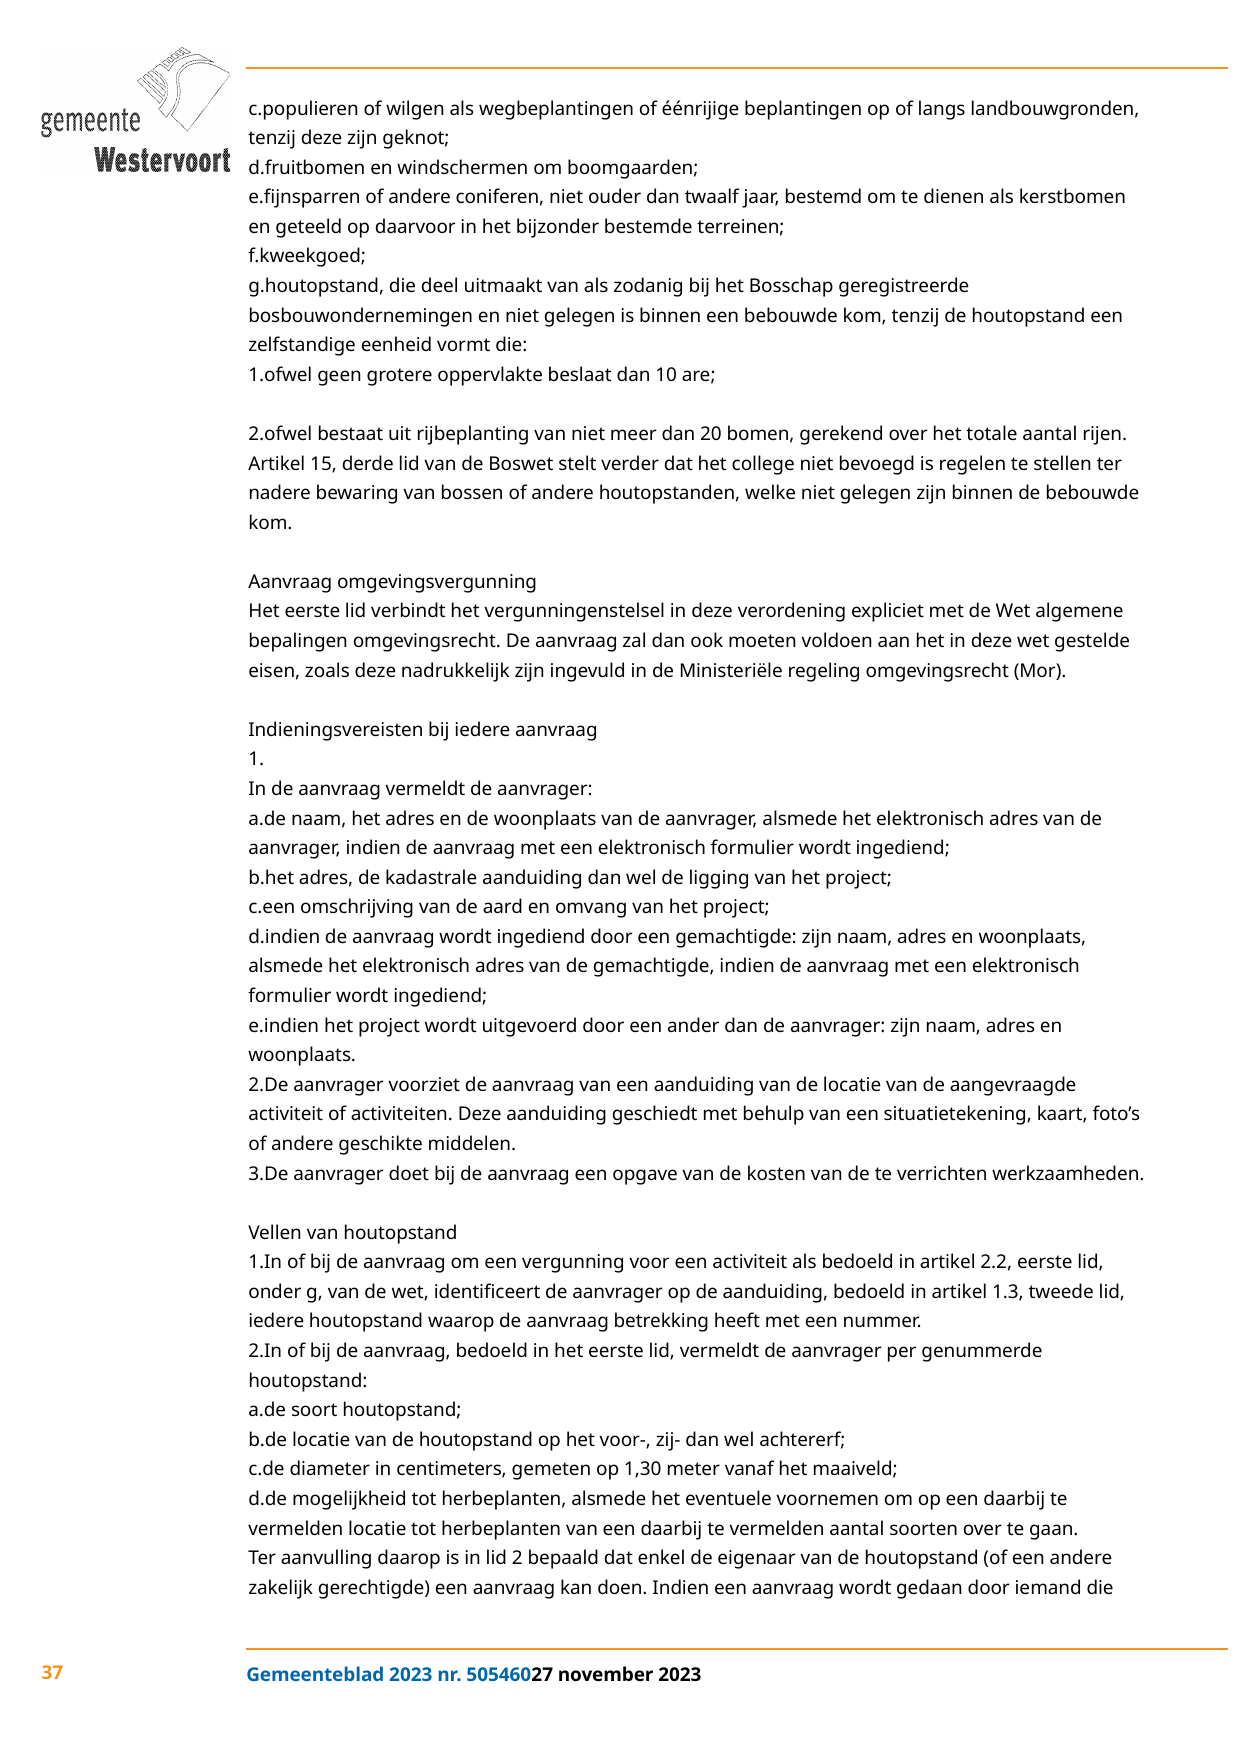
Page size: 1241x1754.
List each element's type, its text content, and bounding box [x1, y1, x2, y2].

text d.fruitbomen en windschermen om boomgaarden; [248, 154, 1152, 180]
text a.de soort houtopstand; [248, 1396, 1152, 1422]
text c.populieren of wilgen als wegbeplantingen of éénrijige beplantingen op of langs landbouwgronden, tenzij deze zijn geknot; [248, 95, 1152, 150]
text c.een omschrijving van de aard en omvang van het project; [248, 893, 1152, 919]
text 1. [248, 746, 1152, 771]
text Indieningsvereisten bij iedere aanvraag [248, 716, 1152, 742]
text g.houtopstand, die deel uitmaakt van als zodanig bij het Bosschap geregistreerde bosbouwondernemingen en niet gelegen is binnen een bebouwde kom, tenzij de houtopstand een zelfstandige eenheid vormt die: [248, 272, 1152, 357]
text e.indien het project wordt uitgevoerd door een ander dan de aanvrager: zijn naam, adres en woonplaats. [248, 1012, 1152, 1067]
text 3.De aanvrager doet bij de aanvraag een opgave van de kosten van de te verrichten werkzaamheden. [248, 1160, 1152, 1186]
text a.de naam, het adres en de woonplaats van de aanvrager, alsmede het elektronisch adres van de aanvrager, indien de aanvraag met een elektronisch formulier wordt ingediend; [248, 805, 1152, 860]
text Aanvraag omgevingsvergunning [248, 568, 1152, 594]
text In de aanvraag vermeldt de aanvrager: [248, 775, 1152, 801]
text Artikel 15, derde lid van de Boswet stelt verder dat het college niet bevoegd is regelen te stellen ter nadere bewaring van bossen of andere houtopstanden, welke niet gelegen zijn binnen de bebouwde kom. [248, 450, 1152, 535]
text b.de locatie van de houtopstand op het voor-, zij- dan wel achtererf; [248, 1426, 1152, 1452]
text f.kweekgoed; [248, 243, 1152, 268]
text c.de diameter in centimeters, gemeten op 1,30 meter vanaf het maaiveld; [248, 1456, 1152, 1481]
picture [41, 47, 231, 172]
text d.de mogelijkheid tot herbeplanten, alsmede het eventuele voornemen om op een daarbij te vermelden locatie tot herbeplanten van een daarbij te vermelden aantal soorten over te gaan. [248, 1485, 1152, 1541]
text Vellen van houtopstand [248, 1219, 1152, 1245]
text Het eerste lid verbindt het vergunningenstelsel in deze verordening expliciet met de Wet algemene bepalingen omgevingsrecht. De aanvraag zal dan ook moeten voldoen aan het in deze wet gestelde eisen, zoals deze nadrukkelijk zijn ingevuld in de Ministeriële regeling omgevingsrecht (Mor). [248, 598, 1152, 683]
text 2.ofwel bestaat uit rijbeplanting van niet meer dan 20 bomen, gerekend over het totale aantal rijen. [248, 420, 1152, 446]
text 2.In of bij de aanvraag, bedoeld in het eerste lid, vermeldt de aanvrager per genummerde houtopstand: [248, 1337, 1152, 1393]
text 1.ofwel geen grotere oppervlakte beslaat dan 10 are; [248, 361, 1152, 387]
text e.fijnsparren of andere coniferen, niet ouder dan twaalf jaar, bestemd om te dienen als kerstbomen en geteeld op daarvoor in het bijzonder bestemde terreinen; [248, 183, 1152, 239]
text b.het adres, de kadastrale aanduiding dan wel de ligging van het project; [248, 864, 1152, 890]
text 1.In of bij de aanvraag om een vergunning voor een activiteit als bedoeld in artikel 2.2, eerste lid, onder g, van de wet, identificeert de aanvrager op de aanduiding, bedoeld in artikel 1.3, tweede lid, iedere houtopstand waarop de aanvraag betrekking heeft met een nummer. [248, 1248, 1152, 1333]
text d.indien de aanvraag wordt ingediend door een gemachtigde: zijn naam, adres en woonplaats, alsmede het elektronisch adres van de gemachtigde, indien de aanvraag met een elektronisch formulier wordt ingediend; [248, 923, 1152, 1008]
text Ter aanvulling daarop is in lid 2 bepaald dat enkel de eigenaar van de houtopstand (of een andere zakelijk gerechtigde) een aanvraag kan doen. Indien een aanvraag wordt gedaan door iemand die [248, 1544, 1152, 1600]
text 2.De aanvrager voorziet de aanvraag van een aanduiding van de locatie van de aangevraagde activiteit of activiteiten. Deze aanduiding geschiedt met behulp van een situatietekening, kaart, foto’s of andere geschikte middelen. [248, 1071, 1152, 1156]
